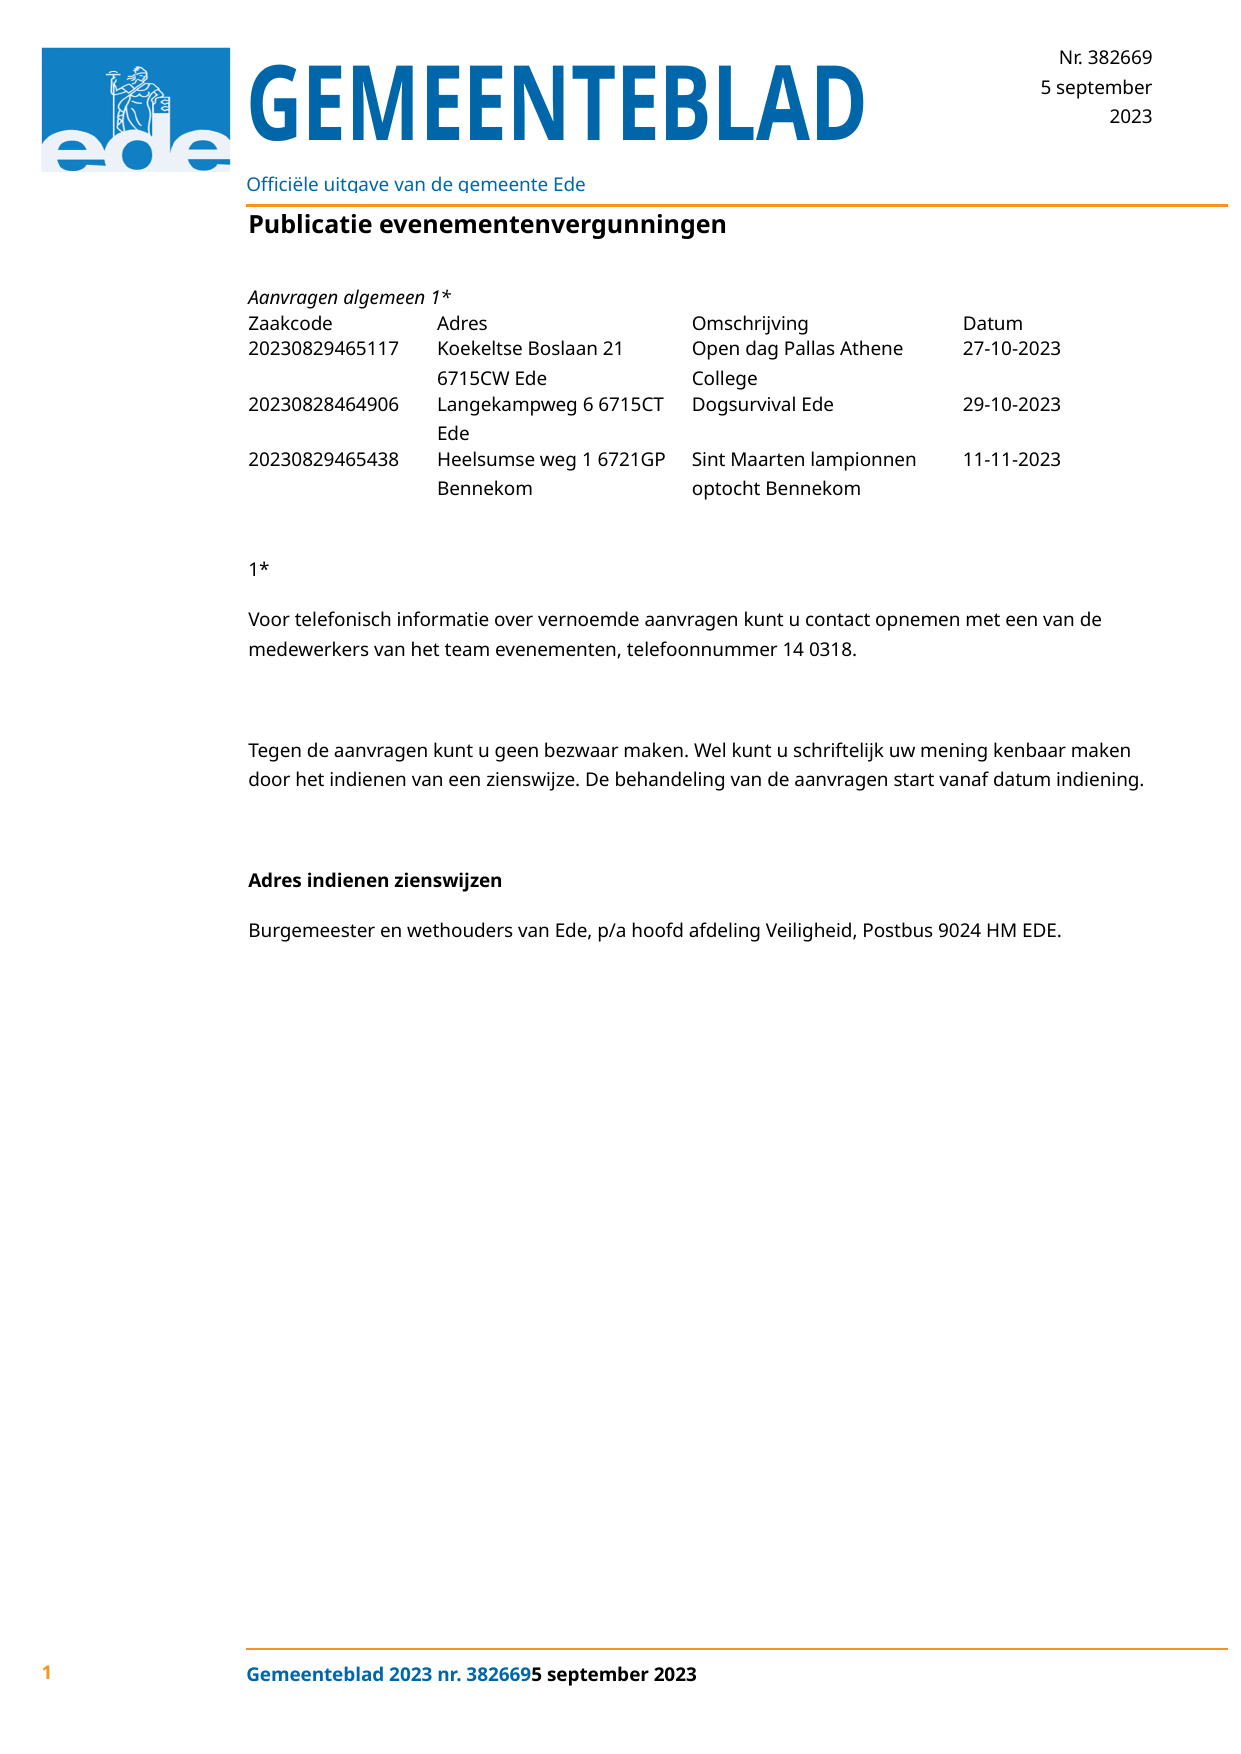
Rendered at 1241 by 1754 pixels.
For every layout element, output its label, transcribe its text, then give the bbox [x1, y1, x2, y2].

table_header Datum [963, 310, 1152, 335]
text Publicatie evenementenvergunningen [248, 207, 1152, 241]
table_cell Open dag Pallas Athene College [692, 335, 963, 391]
text 1* [248, 556, 1152, 582]
table_cell [692, 527, 963, 553]
text Voor telefonisch informatie over vernoemde aanvragen kunt u contact opnemen met een van de medewerkers van het team evenementen, telefoonnummer 14 0318. [248, 606, 1152, 662]
table_cell Dogsurvival Ede [692, 391, 963, 446]
table_cell Koekeltse Boslaan 21 6715CW Ede [437, 335, 692, 391]
text Adres indienen zienswijzen [248, 867, 1152, 893]
table_header Zaakcode [248, 310, 437, 335]
table_cell Langekampweg 6 6715CT Ede [437, 391, 692, 446]
table_cell Heelsumse weg 1 6721GP Bennekom [437, 446, 692, 501]
table_cell [437, 527, 692, 553]
table_header Omschrijving [692, 310, 963, 335]
table_cell [248, 527, 437, 553]
picture [41, 47, 231, 172]
text Burgemeester en wethouders van Ede, p/a hoofd afdeling Veiligheid, Postbus 9024 HM EDE. [248, 918, 1152, 943]
table_cell 20230829465438 [248, 446, 437, 501]
table_cell 20230828464906 [248, 391, 437, 446]
text Tegen de aanvragen kunt u geen bezwaar maken. Wel kunt u schriftelijk uw mening kenbaar maken door het indienen van een zienswijze. De behandeling van de aanvragen start vanaf datum indiening. [248, 737, 1152, 792]
table_cell 27-10-2023 [963, 335, 1152, 391]
table_cell [963, 501, 1152, 527]
table_cell [692, 501, 963, 527]
table_cell 29-10-2023 [963, 391, 1152, 446]
table_cell [248, 501, 437, 527]
table_header Adres [437, 310, 692, 335]
table_cell [437, 501, 692, 527]
table_cell 11-11-2023 [963, 446, 1152, 501]
table_cell [963, 527, 1152, 553]
table_cell Sint Maarten lampionnen optocht Bennekom [692, 446, 963, 501]
table_cell 20230829465117 [248, 335, 437, 391]
text Aanvragen algemeen 1* [248, 284, 1152, 309]
